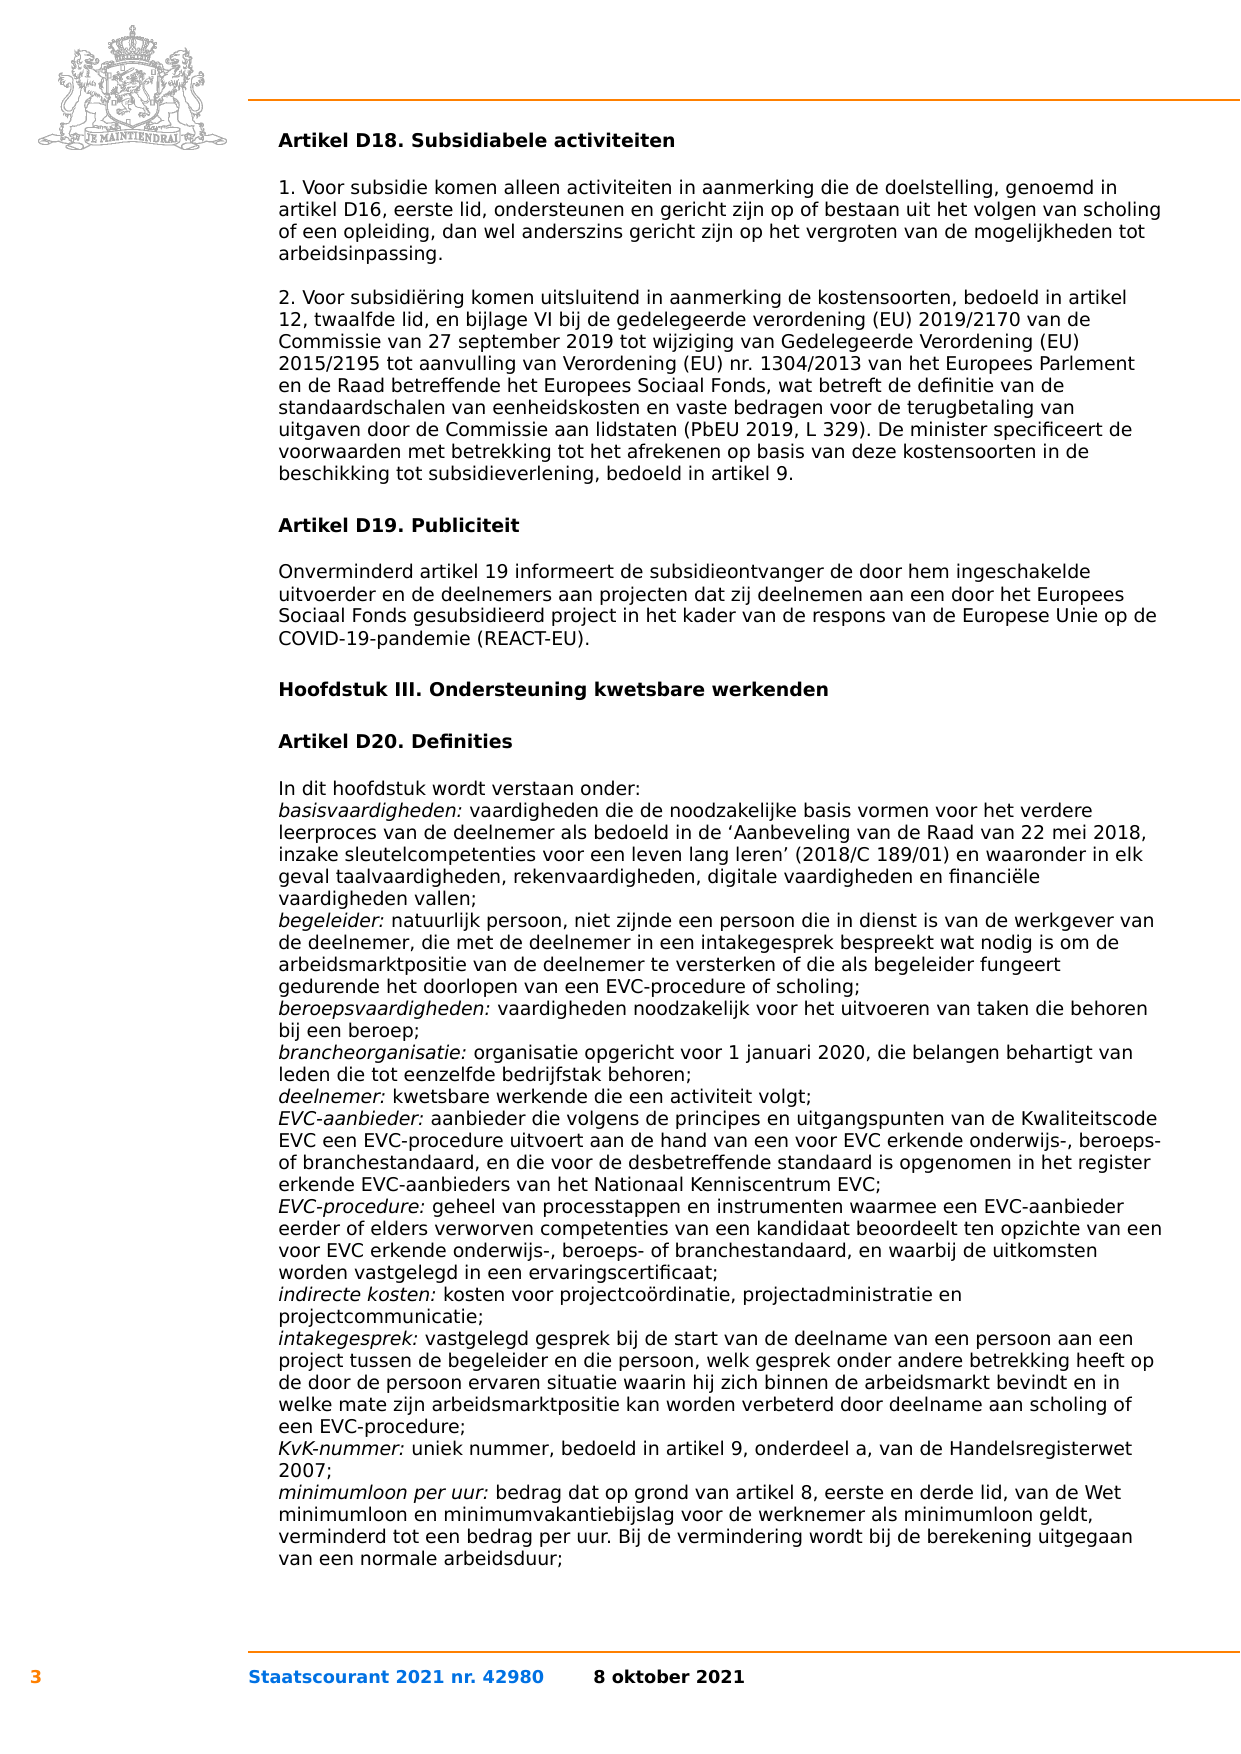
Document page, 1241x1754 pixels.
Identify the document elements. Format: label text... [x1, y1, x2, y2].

text EVC-procedure: geheel van processtappen en instrumenten waarmee een EVC-aanbieder eerder of elders verworven competenties van een kandidaat beoordeelt ten opzichte van een voor EVC erkende onderwijs-, beroeps- of branchestandaard, en waarbij de uitkomsten worden vastgelegd in een ervaringscertificaat; [278, 1196, 1163, 1284]
subtitle Hoofdstuk III. Ondersteuning kwetsbare werkenden [278, 679, 1163, 701]
text intakegesprek: vastgelegd gesprek bij de start van de deelname van een persoon aan een project tussen de begeleider en die persoon, welk gesprek onder andere betrekking heeft op de door de persoon ervaren situatie waarin hij zich binnen de arbeidsmarkt bevindt en in welke mate zijn arbeidsmarktpositie kan worden verbeterd door deelname aan scholing of een EVC-procedure; [278, 1328, 1163, 1438]
text minimumloon per uur: bedrag dat op grond van artikel 8, eerste en derde lid, van de Wet minimumloon en minimumvakantiebijslag voor de werknemer als minimumloon geldt, verminderd tot een bedrag per uur. Bij de vermindering wordt bij de berekening uitgegaan van een normale arbeidsduur; [278, 1482, 1163, 1569]
text Onverminderd artikel 19 informeert de subsidieontvanger de door hem ingeschakelde uitvoerder en de deelnemers aan projecten dat zij deelnemen aan een door het Europees Sociaal Fonds gesubsidieerd project in het kader van de respons van de Europese Unie op de COVID-19-pandemie (REACT-EU). [278, 561, 1163, 649]
text brancheorganisatie: organisatie opgericht voor 1 januari 2020, die belangen behartigt van leden die tot eenzelfde bedrijfstak behoren; [278, 1042, 1163, 1086]
text beroepsvaardigheden: vaardigheden noodzakelijk voor het uitvoeren van taken die behoren bij een beroep; [278, 998, 1163, 1042]
subtitle Artikel D20. Definities [278, 731, 1163, 753]
text 1. Voor subsidie komen alleen activiteiten in aanmerking die de doelstelling, genoemd in artikel D16, eerste lid, ondersteunen en gericht zijn op of bestaan uit het volgen van scholing of een opleiding, dan wel anderszins gericht zijn op het vergroten van de mogelijkheden tot arbeidsinpassing. [278, 177, 1163, 265]
subtitle Artikel D19. Publiciteit [278, 514, 1163, 536]
text begeleider: natuurlijk persoon, niet zijnde een persoon die in dienst is van de werkgever van de deelnemer, die met de deelnemer in een intakegesprek bespreekt wat nodig is om de arbeidsmarktpositie van de deelnemer te versterken of die als begeleider fungeert gedurende het doorlopen van een EVC-procedure of scholing; [278, 910, 1163, 998]
text deelnemer: kwetsbare werkende die een activiteit volgt; [278, 1086, 1163, 1108]
text 2. Voor subsidiëring komen uitsluitend in aanmerking de kostensoorten, bedoeld in artikel 12, twaalfde lid, en bijlage VI bij de gedelegeerde verordening (EU) 2019/2170 van de Commissie van 27 september 2019 tot wijziging van Gedelegeerde Verordening (EU) 2015/2195 tot aanvulling van Verordening (EU) nr. 1304/2013 van het Europees Parlement en de Raad betreffende het Europees Sociaal Fonds, wat betreft de definitie van de standaardschalen van eenheidskosten en vaste bedragen voor de terugbetaling van uitgaven door de Commissie aan lidstaten (PbEU 2019, L 329). De minister specificeert de voorwaarden met betrekking tot het afrekenen op basis van deze kostensoorten in de beschikking tot subsidieverlening, bedoeld in artikel 9. [278, 287, 1163, 484]
text indirecte kosten: kosten voor projectcoördinatie, projectadministratie en projectcommunicatie; [278, 1284, 1163, 1328]
text KvK-nummer: uniek nummer, bedoeld in artikel 9, onderdeel a, van de Handelsregisterwet 2007; [278, 1438, 1163, 1482]
text In dit hoofdstuk wordt verstaan onder: [278, 778, 1163, 800]
text EVC-aanbieder: aanbieder die volgens de principes en uitgangspunten van de Kwaliteitscode EVC een EVC-procedure uitvoert aan de hand van een voor EVC erkende onderwijs-, beroeps- of branchestandaard, en die voor de desbetreffende standaard is opgenomen in het register erkende EVC-aanbieders van het Nationaal Kenniscentrum EVC; [278, 1108, 1163, 1196]
picture [38, 25, 227, 150]
text basisvaardigheden: vaardigheden die de noodzakelijke basis vormen voor het verdere leerproces van de deelnemer als bedoeld in de ‘Aanbeveling van de Raad van 22 mei 2018, inzake sleutelcompetenties voor een leven lang leren’ (2018/C 189/01) en waaronder in elk geval taalvaardigheden, rekenvaardigheden, digitale vaardigheden en financiële vaardigheden vallen; [278, 800, 1163, 910]
subtitle Artikel D18. Subsidiabele activiteiten [278, 130, 1163, 152]
